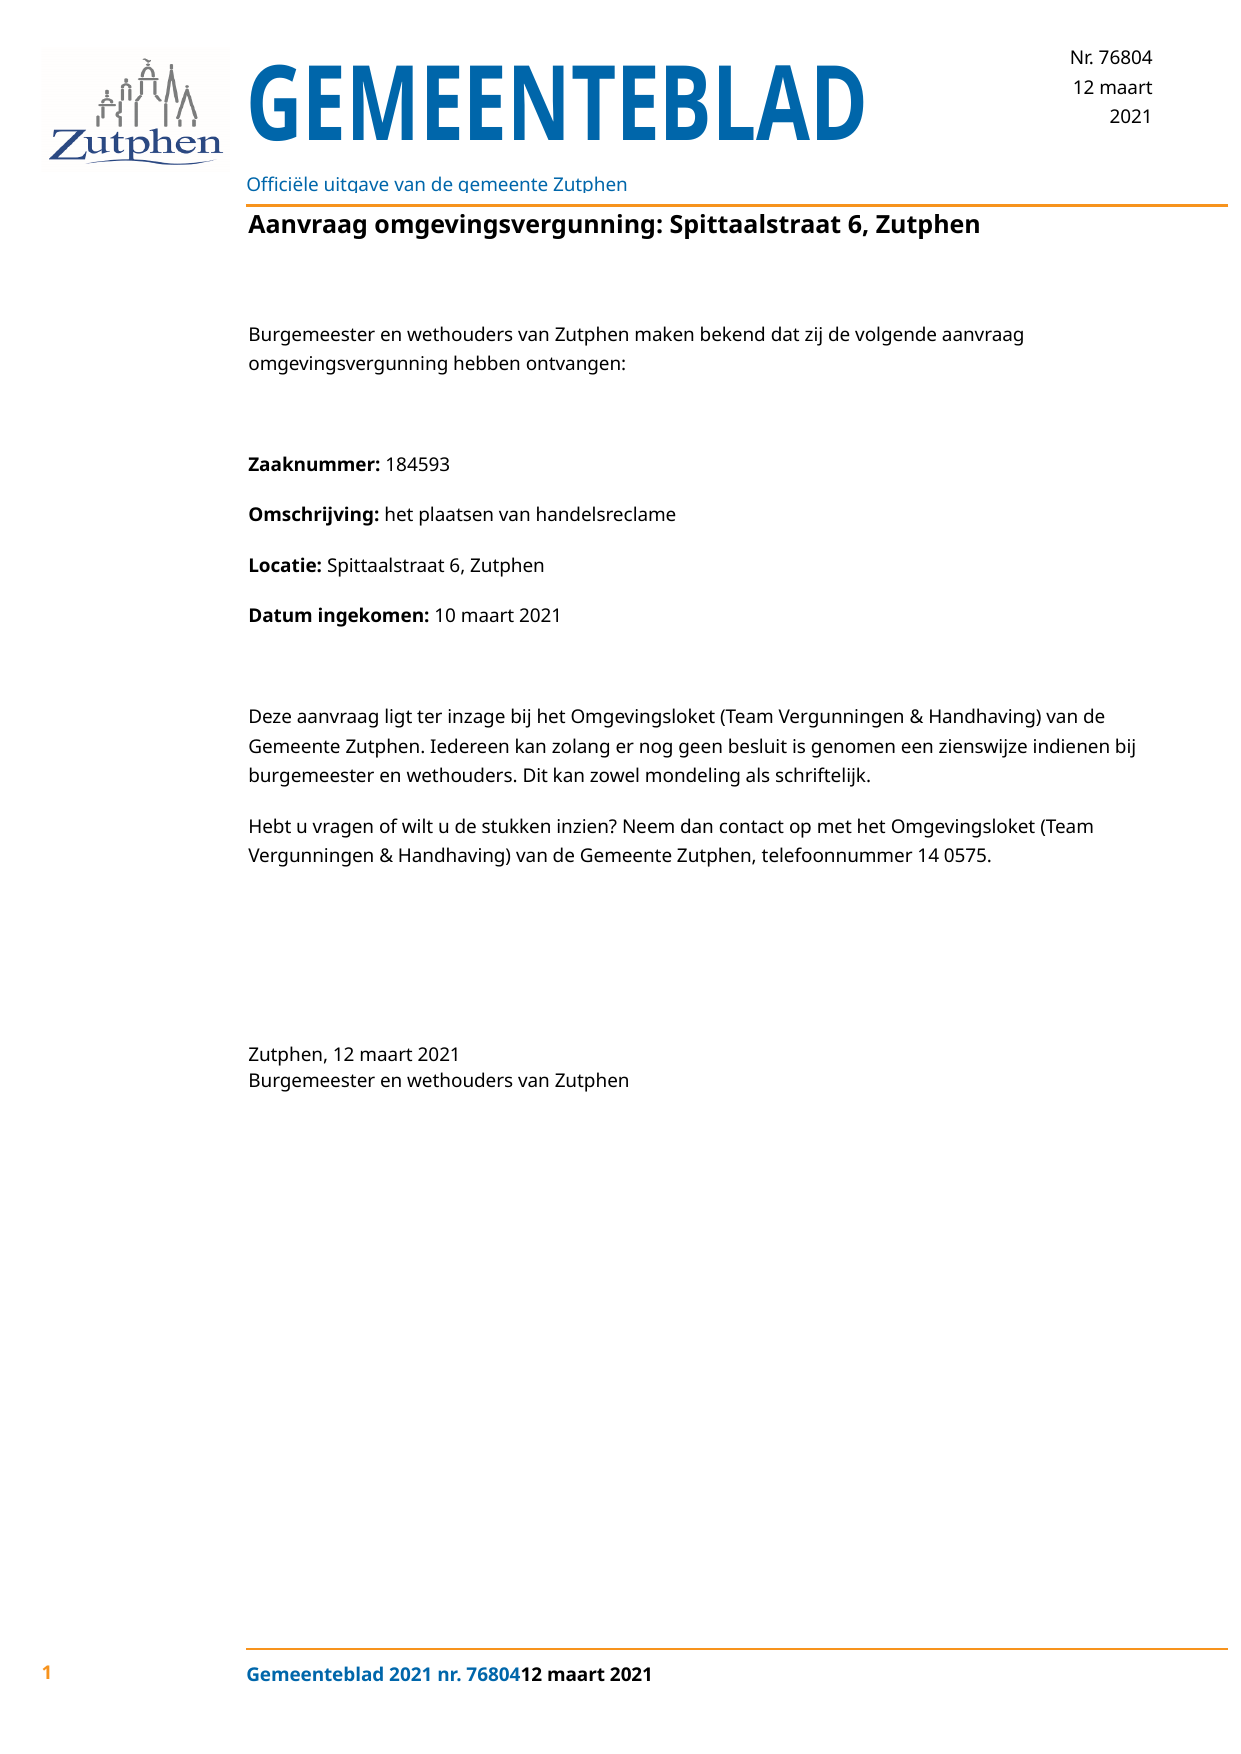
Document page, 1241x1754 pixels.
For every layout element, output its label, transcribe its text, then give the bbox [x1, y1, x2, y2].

text Aanvraag omgevingsvergunning: Spittaalstraat 6, Zutphen [248, 207, 1152, 241]
text Burgemeester en wethouders van Zutphen maken bekend dat zij de volgende aanvraag omgevingsvergunning hebben ontvangen: [248, 321, 1152, 376]
text Omschrijving: het plaatsen van handelsreclame [248, 502, 1152, 527]
text Hebt u vragen of wilt u de stukken inzien? Neem dan contact op met het Omgevingsloket (Team Vergunningen & Handhaving) van de Gemeente Zutphen, telefoonnummer 14 0575. [248, 813, 1152, 868]
text Burgemeester en wethouders van Zutphen [248, 1067, 1152, 1093]
text Deze aanvraag ligt ter inzage bij het Omgevingsloket (Team Vergunningen & Handhaving) van de Gemeente Zutphen. Iedereen kan zolang er nog geen besluit is genomen een zienswijze indienen bij burgemeester en wethouders. Dit kan zowel mondeling als schriftelijk. [248, 703, 1152, 788]
text Zaaknummer: 184593 [248, 451, 1152, 477]
text Datum ingekomen: 10 maart 2021 [248, 602, 1152, 628]
text Locatie: Spittaalstraat 6, Zutphen [248, 552, 1152, 578]
text Zutphen, 12 maart 2021 [248, 1041, 1152, 1067]
picture [41, 47, 231, 172]
